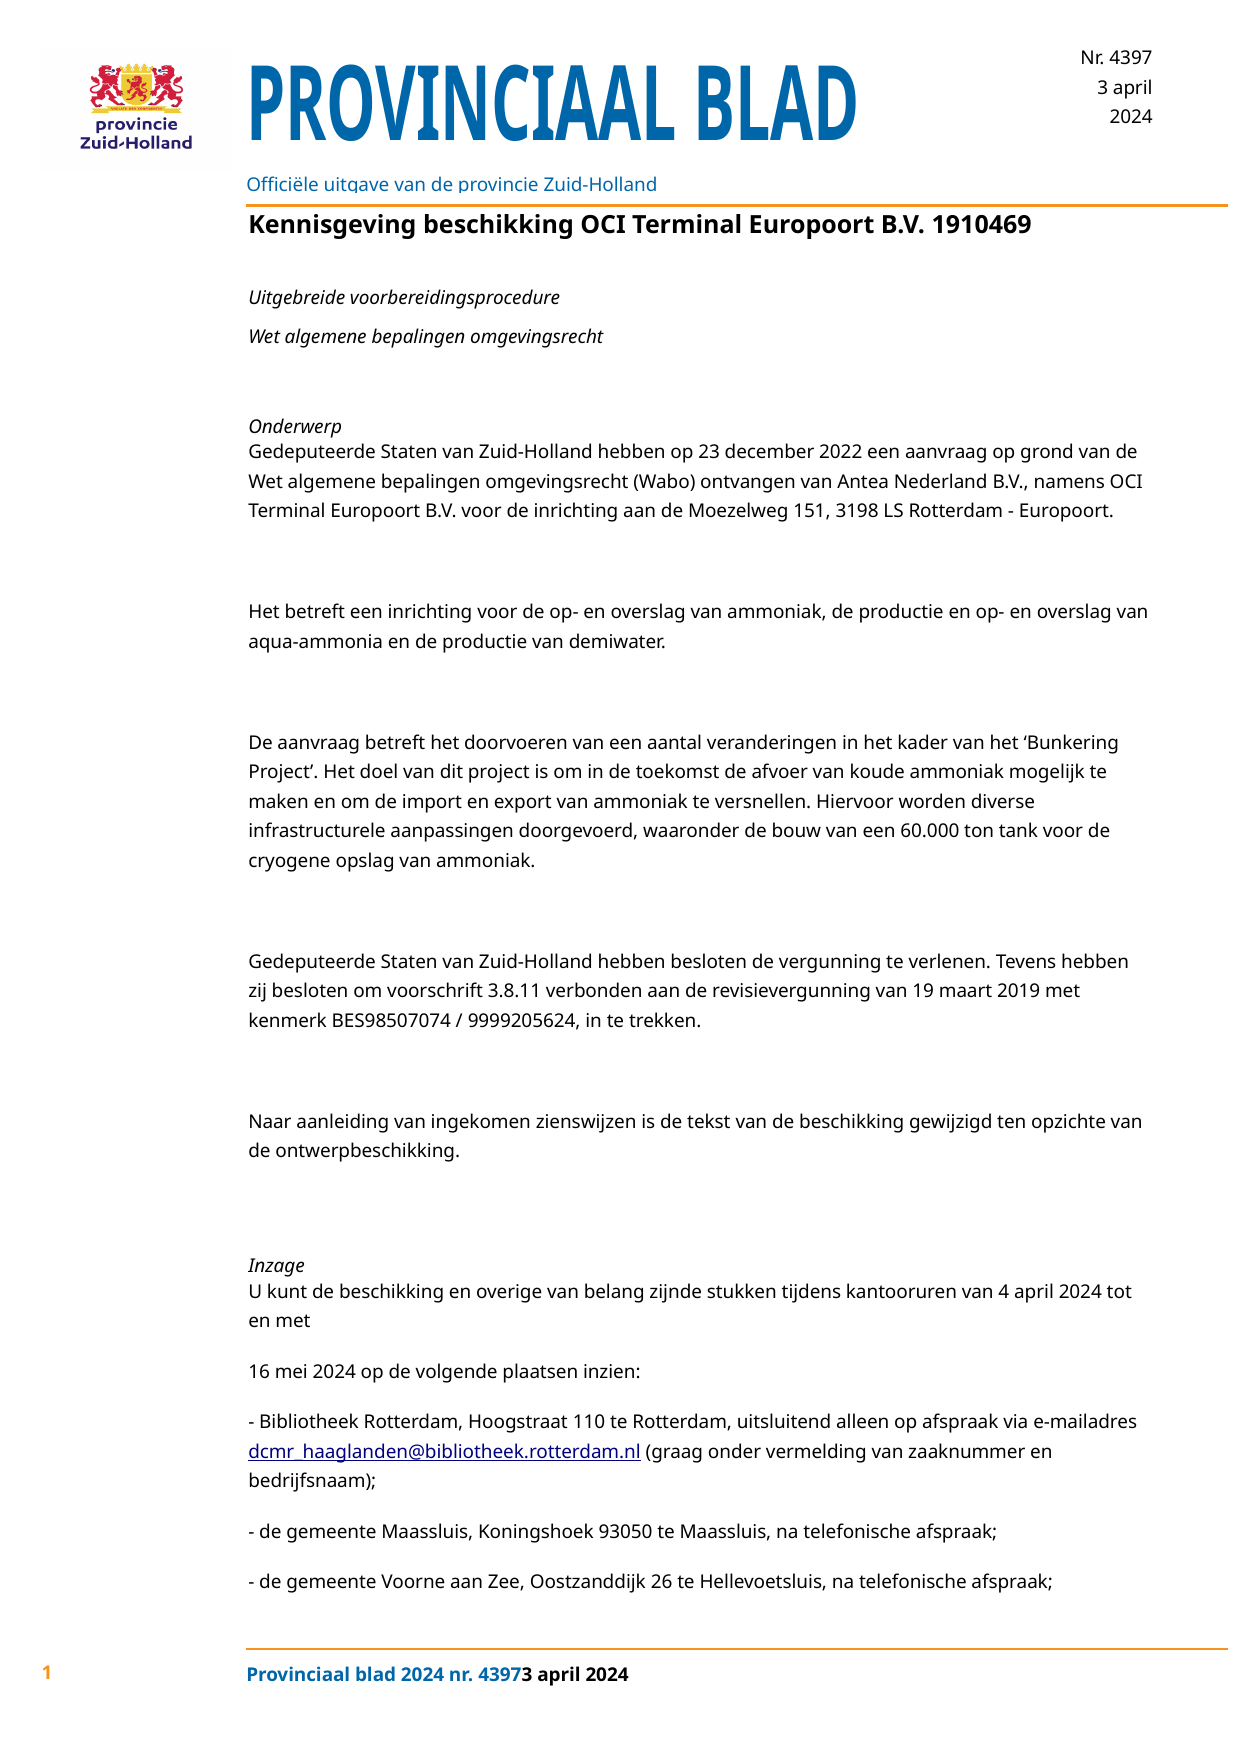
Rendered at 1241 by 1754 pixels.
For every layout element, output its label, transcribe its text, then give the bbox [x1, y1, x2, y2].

text Wet algemene bepalingen omgevingsrecht [248, 323, 1152, 349]
text Het betreft een inrichting voor de op- en overslag van ammoniak, de productie en op- en overslag van aqua-ammonia en de productie van demiwater. [248, 598, 1152, 654]
text Uitgebreide voorbereidingsprocedure [248, 284, 1152, 309]
text U kunt de beschikking en overige van belang zijnde stukken tijdens kantooruren van 4 april 2024 tot en met [248, 1278, 1152, 1333]
text De aanvraag betreft het doorvoeren van een aantal veranderingen in het kader van het ‘Bunkering Project’. Het doel van dit project is om in de toekomst de afvoer van koude ammoniak mogelijk te maken en om de import en export van ammoniak te versnellen. Hiervoor worden diverse infrastructurele aanpassingen doorgevoerd, waaronder de bouw van een 60.000 ton tank voor de cryogene opslag van ammoniak. [248, 729, 1152, 873]
text - Bibliotheek Rotterdam, Hoogstraat 110 te Rotterdam, uitsluitend alleen op afspraak via e-mailadres dcmr_haaglanden@bibliotheek.rotterdam.nl (graag onder vermelding van zaaknummer en bedrijfsnaam); [248, 1408, 1152, 1493]
text - de gemeente Maassluis, Koningshoek 93050 te Maassluis, na telefonische afspraak; [248, 1518, 1152, 1543]
text Inzage [248, 1252, 1152, 1278]
text Naar aanleiding van ingekomen zienswijzen is de tekst van de beschikking gewijzigd ten opzichte van de ontwerpbeschikking. [248, 1108, 1152, 1163]
picture [41, 47, 231, 172]
text Gedeputeerde Staten van Zuid-Holland hebben besloten de vergunning te verlenen. Tevens hebben zij besloten om voorschrift 3.8.11 verbonden aan de revisievergunning van 19 maart 2019 met kenmerk BES98507074 / 9999205624, in te trekken. [248, 948, 1152, 1033]
text 16 mei 2024 op de volgende plaatsen inzien: [248, 1358, 1152, 1383]
text Gedeputeerde Staten van Zuid-Holland hebben op 23 december 2022 een aanvraag op grond van de Wet algemene bepalingen omgevingsrecht (Wabo) ontvangen van Antea Nederland B.V., namens OCI Terminal Europoort B.V. voor de inrichting aan de Moezelweg 151, 3198 LS Rotterdam - Europoort. [248, 438, 1152, 523]
text Onderwerp [248, 413, 1152, 438]
text - de gemeente Voorne aan Zee, Oostzanddijk 26 te Hellevoetsluis, na telefonische afspraak; [248, 1568, 1152, 1594]
text Kennisgeving beschikking OCI Terminal Europoort B.V. 1910469 [248, 207, 1152, 241]
